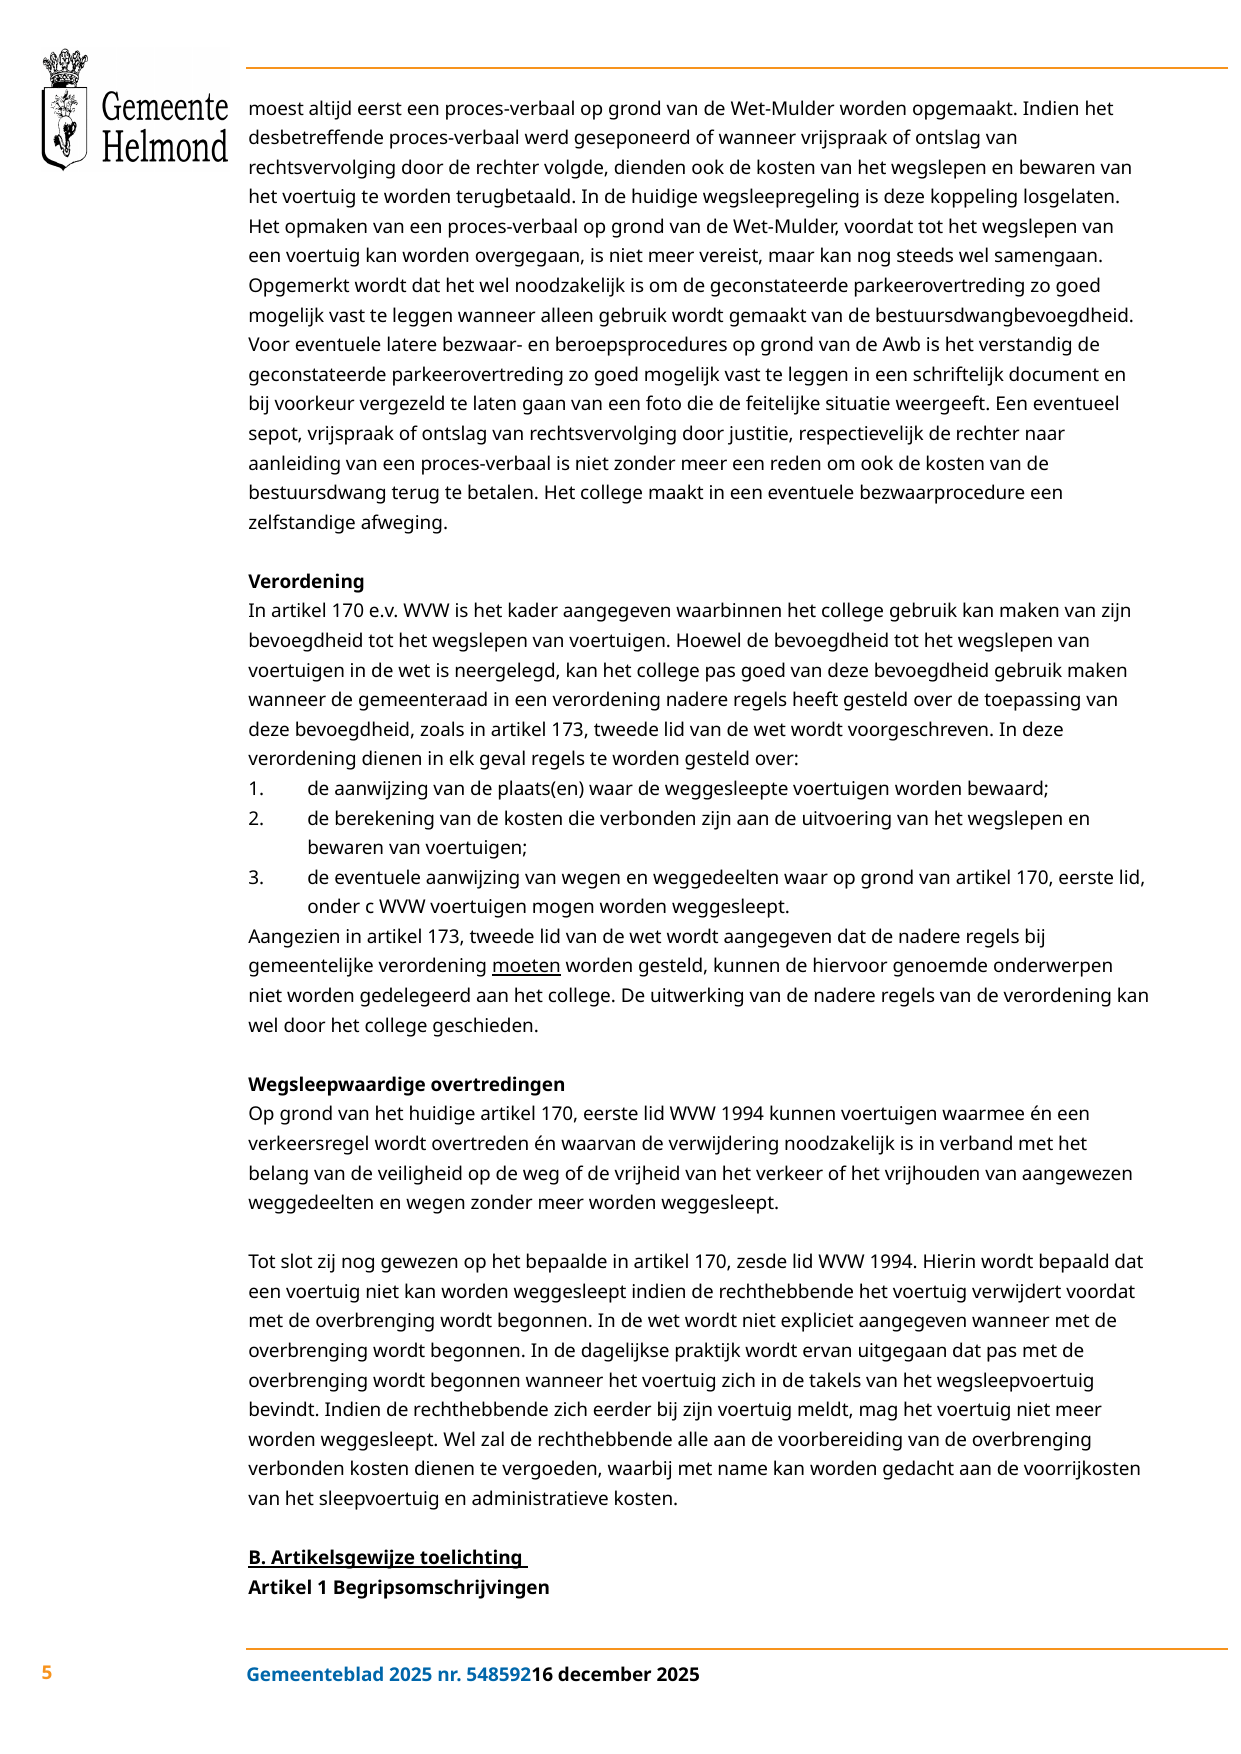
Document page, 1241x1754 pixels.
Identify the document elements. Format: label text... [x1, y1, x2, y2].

picture [41, 47, 231, 172]
text In artikel 170 e.v. WVW is het kader aangegeven waarbinnen het college gebruik kan maken van zijn bevoegdheid tot het wegslepen van voertuigen. Hoewel de bevoegdheid tot het wegslepen van voertuigen in de wet is neergelegd, kan het college pas goed van deze bevoegdheid gebruik maken wanneer de gemeenteraad in een verordening nadere regels heeft gesteld over de toepassing van deze bevoegdheid, zoals in artikel 173, tweede lid van de wet wordt voorgeschreven. In deze verordening dienen in elk geval regels te worden gesteld over: [248, 598, 1152, 771]
text Artikel 1 Begripsomschrijvingen [248, 1574, 1152, 1600]
text B. Artikelsgewijze toelichting [248, 1544, 1152, 1570]
text moest altijd eerst een proces-verbaal op grond van de Wet-Mulder worden opgemaakt. Indien het desbetreffende proces-verbaal werd geseponeerd of wanneer vrijspraak of ontslag van rechtsvervolging door de rechter volgde, dienden ook de kosten van het wegslepen en bewaren van het voertuig te worden terugbetaald. In de huidige wegsleepregeling is deze koppeling losgelaten. Het opmaken van een proces-verbaal op grond van de Wet-Mulder, voordat tot het wegslepen van een voertuig kan worden overgegaan, is niet meer vereist, maar kan nog steeds wel samengaan. Opgemerkt wordt dat het wel noodzakelijk is om de geconstateerde parkeerovertreding zo goed mogelijk vast te leggen wanneer alleen gebruik wordt gemaakt van de bestuursdwangbevoegdheid. Voor eventuele latere bezwaar- en beroepsprocedures op grond van de Awb is het verstandig de geconstateerde parkeerovertreding zo goed mogelijk vast te leggen in een schriftelijk document en bij voorkeur vergezeld te laten gaan van een foto die de feitelijke situatie weergeeft. Een eventueel sepot, vrijspraak of ontslag van rechtsvervolging door justitie, respectievelijk de rechter naar aanleiding van een proces-verbaal is niet zonder meer een reden om ook de kosten van de bestuursdwang terug te betalen. Het college maakt in een eventuele bezwaarprocedure een zelfstandige afweging. [248, 95, 1152, 535]
text Wegsleepwaardige overtredingen [248, 1071, 1152, 1097]
list de eventuele aanwijzing van wegen en weggedeelten waar op grond van artikel 170, eerste lid, onder c WVW voertuigen mogen worden weggesleept. [248, 864, 1152, 919]
text Op grond van het huidige artikel 170, eerste lid WVW 1994 kunnen voertuigen waarmee én een verkeersregel wordt overtreden én waarvan de verwijdering noodzakelijk is in verband met het belang van de veiligheid op de weg of de vrijheid van het verkeer of het vrijhouden van aangewezen weggedeelten en wegen zonder meer worden weggesleept. [248, 1101, 1152, 1215]
text Tot slot zij nog gewezen op het bepaalde in artikel 170, zesde lid WVW 1994. Hierin wordt bepaald dat een voertuig niet kan worden weggesleept indien de rechthebbende het voertuig verwijdert voordat met de overbrenging wordt begonnen. In de wet wordt niet expliciet aangegeven wanneer met de overbrenging wordt begonnen. In de dagelijkse praktijk wordt ervan uitgegaan dat pas met de overbrenging wordt begonnen wanneer het voertuig zich in de takels van het wegsleepvoertuig bevindt. Indien de rechthebbende zich eerder bij zijn voertuig meldt, mag het voertuig niet meer worden weggesleept. Wel zal de rechthebbende alle aan de voorbereiding van de overbrenging verbonden kosten dienen te vergoeden, waarbij met name kan worden gedacht aan de voorrijkosten van het sleepvoertuig en administratieve kosten. [248, 1248, 1152, 1511]
text Verordening [248, 568, 1152, 594]
list de berekening van de kosten die verbonden zijn aan de uitvoering van het wegslepen en bewaren van voertuigen; [248, 805, 1152, 860]
text Aangezien in artikel 173, tweede lid van de wet wordt aangegeven dat de nadere regels bij gemeentelijke verordening moeten worden gesteld, kunnen de hiervoor genoemde onderwerpen niet worden gedelegeerd aan het college. De uitwerking van de nadere regels van de verordening kan wel door het college geschieden. [248, 923, 1152, 1038]
list de aanwijzing van de plaats(en) waar de weggesleepte voertuigen worden bewaard; [248, 775, 1152, 801]
